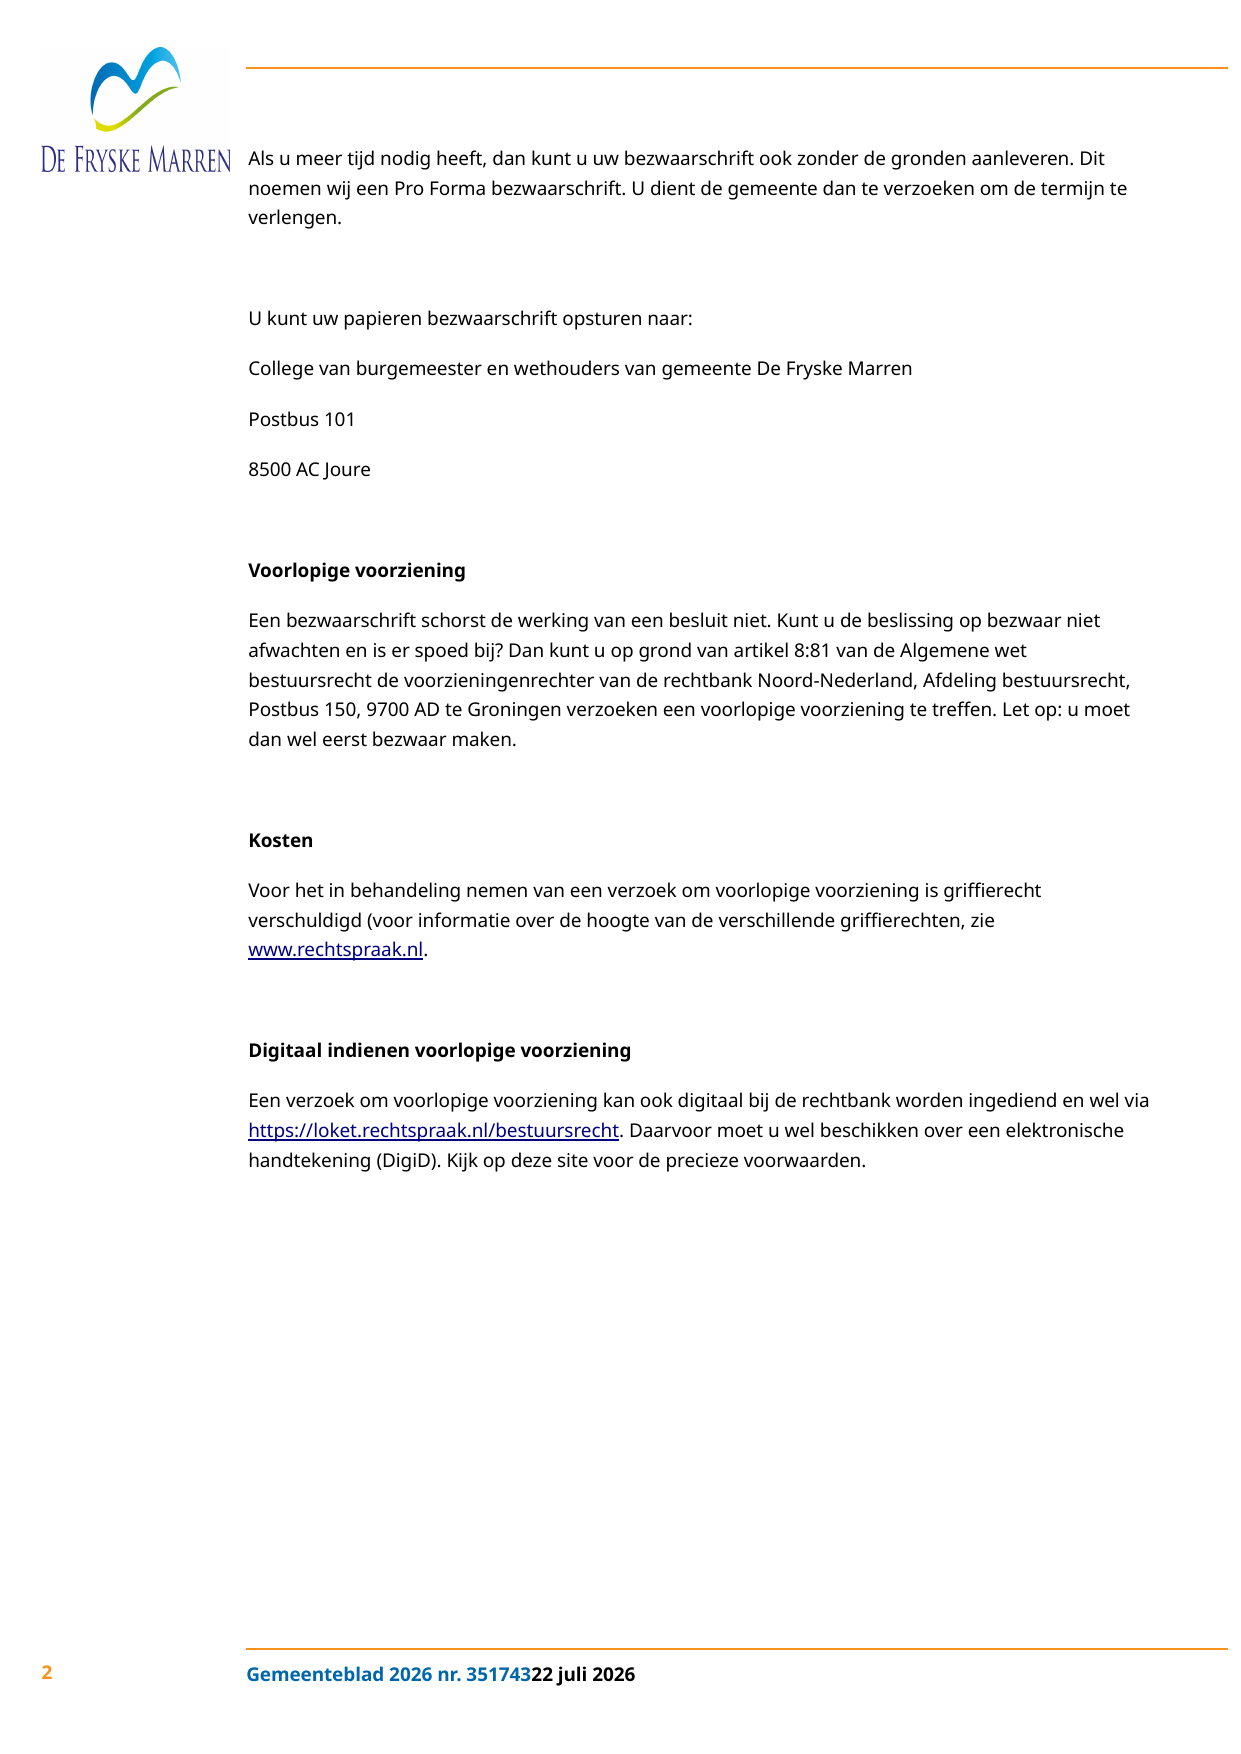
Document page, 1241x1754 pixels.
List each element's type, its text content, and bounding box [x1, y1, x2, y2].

text 8500 AC Joure [248, 456, 1152, 482]
text Voorlopige voorziening [248, 557, 1152, 583]
text Kosten [248, 827, 1152, 853]
picture [41, 47, 231, 172]
text Digitaal indienen voorlopige voorziening [248, 1037, 1152, 1063]
text Een bezwaarschrift schorst de werking van een besluit niet. Kunt u de beslissing op bezwaar niet afwachten en is er spoed bij? Dan kunt u op grond van artikel 8:81 van de Algemene wet bestuursrecht de voorzieningenrechter van de rechtbank Noord-Nederland, Afdeling bestuursrecht, Postbus 150, 9700 AD te Groningen verzoeken een voorlopige voorziening te treffen. Let op: u moet dan wel eerst bezwaar maken. [248, 608, 1152, 752]
text Een verzoek om voorlopige voorziening kan ook digitaal bij de rechtbank worden ingediend en wel via https://loket.rechtspraak.nl/bestuursrecht. Daarvoor moet u wel beschikken over een elektronische handtekening (DigiD). Kijk op deze site voor de precieze voorwaarden. [248, 1088, 1152, 1173]
text College van burgemeester en wethouders van gemeente De Fryske Marren [248, 356, 1152, 381]
text U kunt uw papieren bezwaarschrift opsturen naar: [248, 305, 1152, 331]
text Postbus 101 [248, 406, 1152, 432]
text Als u meer tijd nodig heeft, dan kunt u uw bezwaarschrift ook zonder de gronden aanleveren. Dit noemen wij een Pro Forma bezwaarschrift. U dient de gemeente dan te verzoeken om de termijn te verlengen. [248, 145, 1152, 230]
text Voor het in behandeling nemen van een verzoek om voorlopige voorziening is griffierecht verschuldigd (voor informatie over de hoogte van de verschillende griffierechten, zie www.rechtspraak.nl. [248, 877, 1152, 962]
